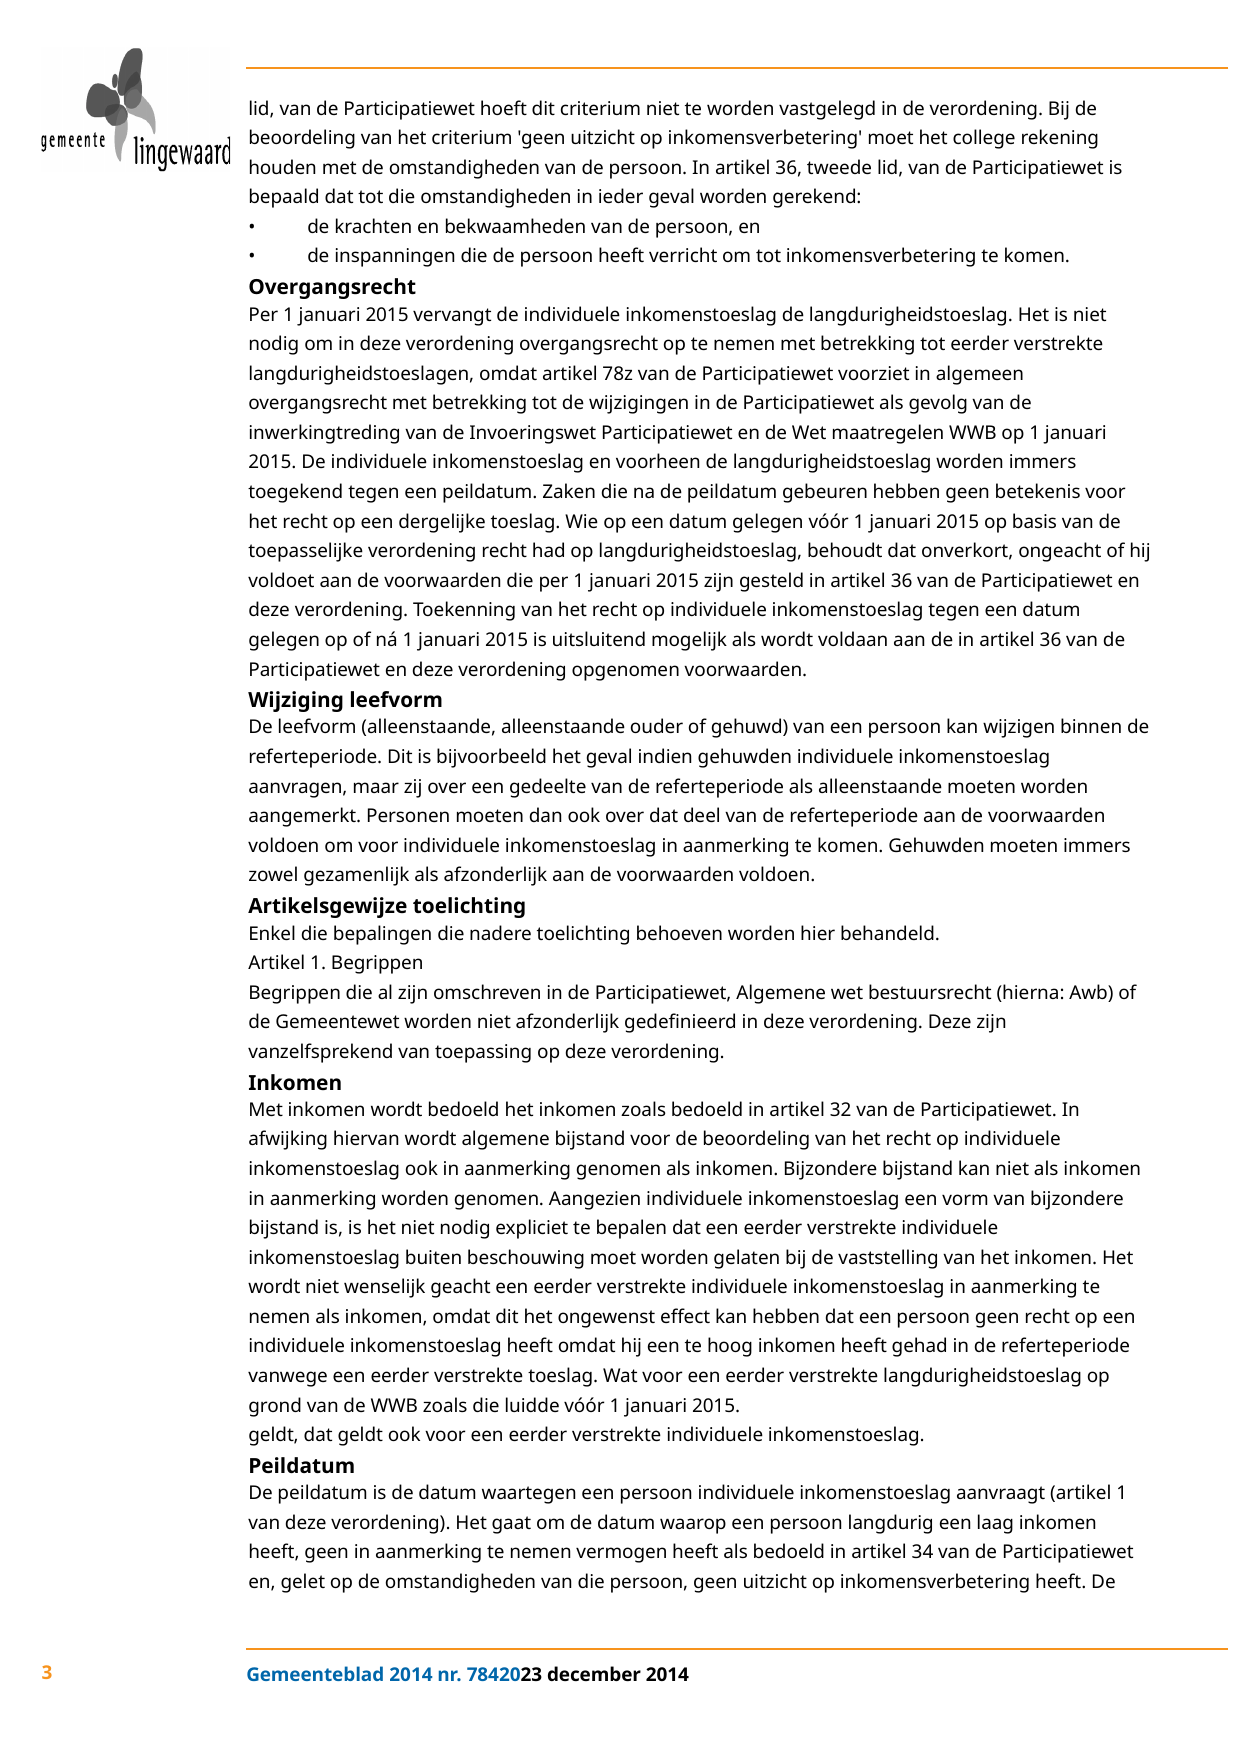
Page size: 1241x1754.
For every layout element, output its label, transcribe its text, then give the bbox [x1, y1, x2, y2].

text Begrippen die al zijn omschreven in de Participatiewet, Algemene wet bestuursrecht (hierna: Awb) of de Gemeentewet worden niet afzonderlijk gedefinieerd in deze verordening. Deze zijn vanzelfsprekend van toepassing op deze verordening. [248, 979, 1152, 1064]
text Wijziging leefvorm [248, 685, 1152, 714]
text Per 1 januari 2015 vervangt de individuele inkomenstoeslag de langdurigheidstoeslag. Het is niet nodig om in deze verordening overgangsrecht op te nemen met betrekking tot eerder verstrekte langdurigheidstoeslagen, omdat artikel 78z van de Participatiewet voorziet in algemeen overgangsrecht met betrekking tot de wijzigingen in de Participatiewet als gevolg van de inwerkingtreding van de Invoeringswet Participatiewet en de Wet maatregelen WWB op 1 januari 2015. De individuele inkomenstoeslag en voorheen de langdurigheidstoeslag worden immers toegekend tegen een peildatum. Zaken die na de peildatum gebeuren hebben geen betekenis voor het recht op een dergelijke toeslag. Wie op een datum gelegen vóór 1 januari 2015 op basis van de toepasselijke verordening recht had op langdurigheidstoeslag, behoudt dat onverkort, ongeacht of hij voldoet aan de voorwaarden die per 1 januari 2015 zijn gesteld in artikel 36 van de Participatiewet en deze verordening. Toekenning van het recht op individuele inkomenstoeslag tegen een datum gelegen op of ná 1 januari 2015 is uitsluitend mogelijk als wordt voldaan aan de in artikel 36 van de Participatiewet en deze verordening opgenomen voorwaarden. [248, 301, 1152, 681]
picture [41, 47, 231, 172]
text Inkomen [248, 1068, 1152, 1096]
text geldt, dat geldt ook voor een eerder verstrekte individuele inkomenstoeslag. [248, 1421, 1152, 1447]
text lid, van de Participatiewet hoeft dit criterium niet te worden vastgelegd in de verordening. Bij de beoordeling van het criterium 'geen uitzicht op inkomensverbetering' moet het college rekening houden met de omstandigheden van de persoon. In artikel 36, tweede lid, van de Participatiewet is bepaald dat tot die omstandigheden in ieder geval worden gerekend: [248, 95, 1152, 209]
list de krachten en bekwaamheden van de persoon, en [248, 213, 1152, 239]
text Peildatum [248, 1451, 1152, 1479]
text Met inkomen wordt bedoeld het inkomen zoals bedoeld in artikel 32 van de Participatiewet. In afwijking hiervan wordt algemene bijstand voor de beoordeling van het recht op individuele inkomenstoeslag ook in aanmerking genomen als inkomen. Bijzondere bijstand kan niet als inkomen in aanmerking worden genomen. Aangezien individuele inkomenstoeslag een vorm van bijzondere bijstand is, is het niet nodig expliciet te bepalen dat een eerder verstrekte individuele inkomenstoeslag buiten beschouwing moet worden gelaten bij de vaststelling van het inkomen. Het wordt niet wenselijk geacht een eerder verstrekte individuele inkomenstoeslag in aanmerking te nemen als inkomen, omdat dit het ongewenst effect kan hebben dat een persoon geen recht op een individuele inkomenstoeslag heeft omdat hij een te hoog inkomen heeft gehad in de referteperiode vanwege een eerder verstrekte toeslag. Wat voor een eerder verstrekte langdurigheidstoeslag op grond van de WWB zoals die luidde vóór 1 januari 2015. [248, 1096, 1152, 1418]
text Artikel 1. Begrippen [248, 949, 1152, 975]
text De peildatum is de datum waartegen een persoon individuele inkomenstoeslag aanvraagt (artikel 1 van deze verordening). Het gaat om de datum waarop een persoon langdurig een laag inkomen heeft, geen in aanmerking te nemen vermogen heeft als bedoeld in artikel 34 van de Participatiewet en, gelet op de omstandigheden van die persoon, geen uitzicht op inkomensverbetering heeft. De [248, 1479, 1152, 1594]
text De leefvorm (alleenstaande, alleenstaande ouder of gehuwd) van een persoon kan wijzigen binnen de referteperiode. Dit is bijvoorbeeld het geval indien gehuwden individuele inkomenstoeslag aanvragen, maar zij over een gedeelte van de referteperiode als alleenstaande moeten worden aangemerkt. Personen moeten dan ook over dat deel van de referteperiode aan de voorwaarden voldoen om voor individuele inkomenstoeslag in aanmerking te komen. Gehuwden moeten immers zowel gezamenlijk als afzonderlijk aan de voorwaarden voldoen. [248, 714, 1152, 887]
text Artikelsgewijze toelichting [248, 891, 1152, 920]
text Enkel die bepalingen die nadere toelichting behoeven worden hier behandeld. [248, 920, 1152, 945]
text Overgangsrecht [248, 272, 1152, 301]
list de inspanningen die de persoon heeft verricht om tot inkomensverbetering te komen. [248, 243, 1152, 268]
